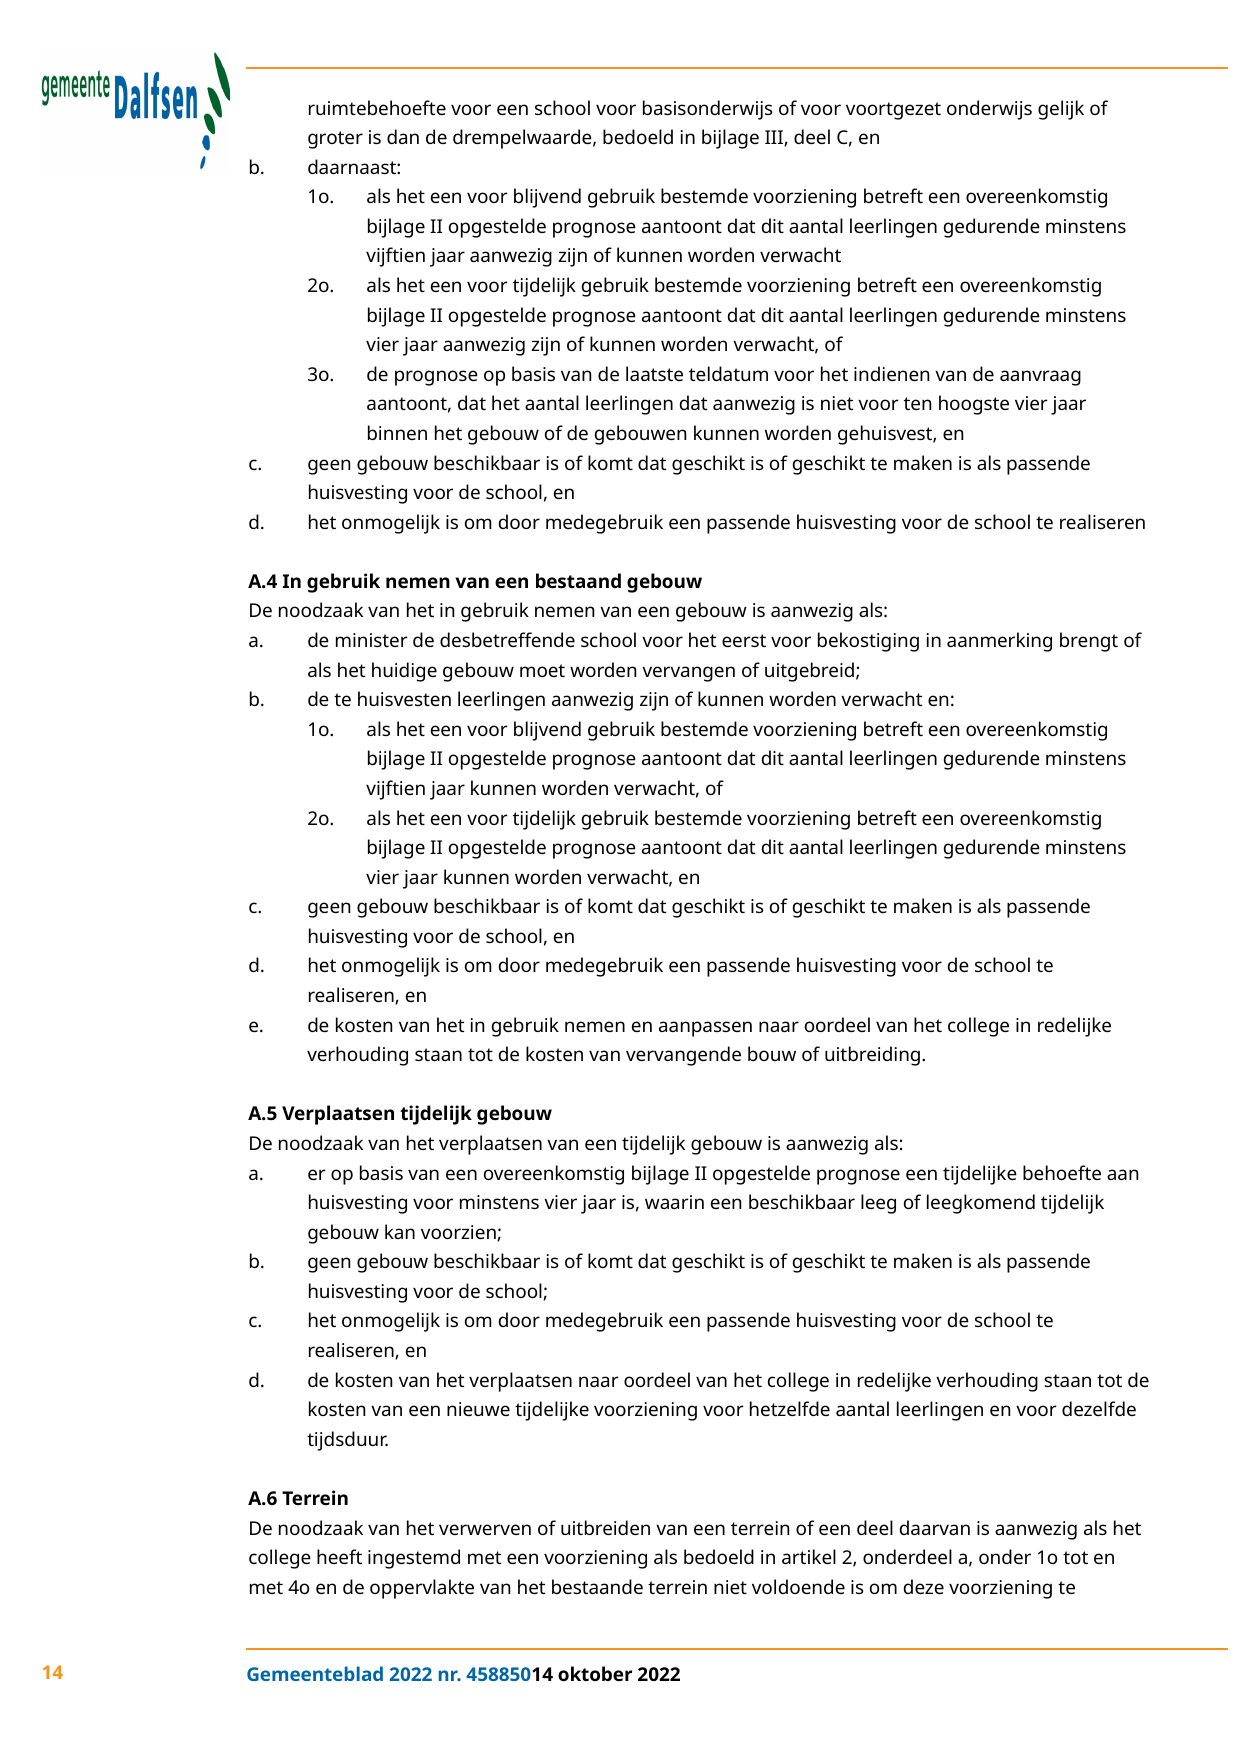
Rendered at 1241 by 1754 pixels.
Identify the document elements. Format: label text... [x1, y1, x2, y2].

list geen gebouw beschikbaar is of komt dat geschikt is of geschikt te maken is als passende huisvesting voor de school, en [248, 893, 1152, 949]
list geen gebouw beschikbaar is of komt dat geschikt is of geschikt te maken is als passende huisvesting voor de school, en [248, 450, 1152, 505]
list als het een voor tijdelijk gebruik bestemde voorziening betreft een overeenkomstig bijlage II opgestelde prognose aantoont dat dit aantal leerlingen gedurende minstens vier jaar aanwezig zijn of kunnen worden verwacht, of [307, 272, 1152, 357]
text A.6 Terrein [248, 1485, 1152, 1511]
list de minister de desbetreffende school voor het eerst voor bekostiging in aanmerking brengt of als het huidige gebouw moet worden vervangen of uitgebreid; [248, 627, 1152, 683]
text De noodzaak van het verwerven of uitbreiden van een terrein of een deel daarvan is aanwezig als het college heeft ingestemd met een voorziening als bedoeld in artikel 2, onderdeel a, onder 1o tot en met 4o en de oppervlakte van het bestaande terrein niet voldoende is om deze voorziening te [248, 1515, 1152, 1600]
picture [41, 47, 231, 172]
text De noodzaak van het in gebruik nemen van een gebouw is aanwezig als: [248, 598, 1152, 623]
list daarnaast: [248, 154, 1152, 180]
text De noodzaak van het verplaatsen van een tijdelijk gebouw is aanwezig als: [248, 1130, 1152, 1156]
list de prognose op basis van de laatste teldatum voor het indienen van de aanvraag aantoont, dat het aantal leerlingen dat aanwezig is niet voor ten hoogste vier jaar binnen het gebouw of de gebouwen kunnen worden gehuisvest, en [307, 361, 1152, 446]
list de kosten van het verplaatsen naar oordeel van het college in redelijke verhouding staan tot de kosten van een nieuwe tijdelijke voorziening voor hetzelfde aantal leerlingen en voor dezelfde tijdsduur. [248, 1367, 1152, 1452]
list het onmogelijk is om door medegebruik een passende huisvesting voor de school te realiseren, en [248, 953, 1152, 1008]
text A.5 Verplaatsen tijdelijk gebouw [248, 1101, 1152, 1126]
text A.4 In gebruik nemen van een bestaand gebouw [248, 568, 1152, 594]
list als het een voor tijdelijk gebruik bestemde voorziening betreft een overeenkomstig bijlage II opgestelde prognose aantoont dat dit aantal leerlingen gedurende minstens vier jaar kunnen worden verwacht, en [307, 805, 1152, 890]
list geen gebouw beschikbaar is of komt dat geschikt is of geschikt te maken is als passende huisvesting voor de school; [248, 1248, 1152, 1304]
list het onmogelijk is om door medegebruik een passende huisvesting voor de school te realiseren, en [248, 1308, 1152, 1363]
list de te huisvesten leerlingen aanwezig zijn of kunnen worden verwacht en: [248, 686, 1152, 712]
list er op basis van een overeenkomstig bijlage II opgestelde prognose een tijdelijke behoefte aan huisvesting voor minstens vier jaar is, waarin een beschikbaar leeg of leegkomend tijdelijk gebouw kan voorzien; [248, 1160, 1152, 1245]
list als het een voor blijvend gebruik bestemde voorziening betreft een overeenkomstig bijlage II opgestelde prognose aantoont dat dit aantal leerlingen gedurende minstens vijftien jaar aanwezig zijn of kunnen worden verwacht [307, 183, 1152, 268]
list als het een voor blijvend gebruik bestemde voorziening betreft een overeenkomstig bijlage II opgestelde prognose aantoont dat dit aantal leerlingen gedurende minstens vijftien jaar kunnen worden verwacht, of [307, 716, 1152, 801]
list de kosten van het in gebruik nemen en aanpassen naar oordeel van het college in redelijke verhouding staan tot de kosten van vervangende bouw of uitbreiding. [248, 1012, 1152, 1067]
list het onmogelijk is om door medegebruik een passende huisvesting voor de school te realiseren [248, 509, 1152, 535]
list ruimtebehoefte voor een school voor basisonderwijs of voor voortgezet onderwijs gelijk of groter is dan de drempelwaarde, bedoeld in bijlage III, deel C, en [248, 95, 1152, 150]
